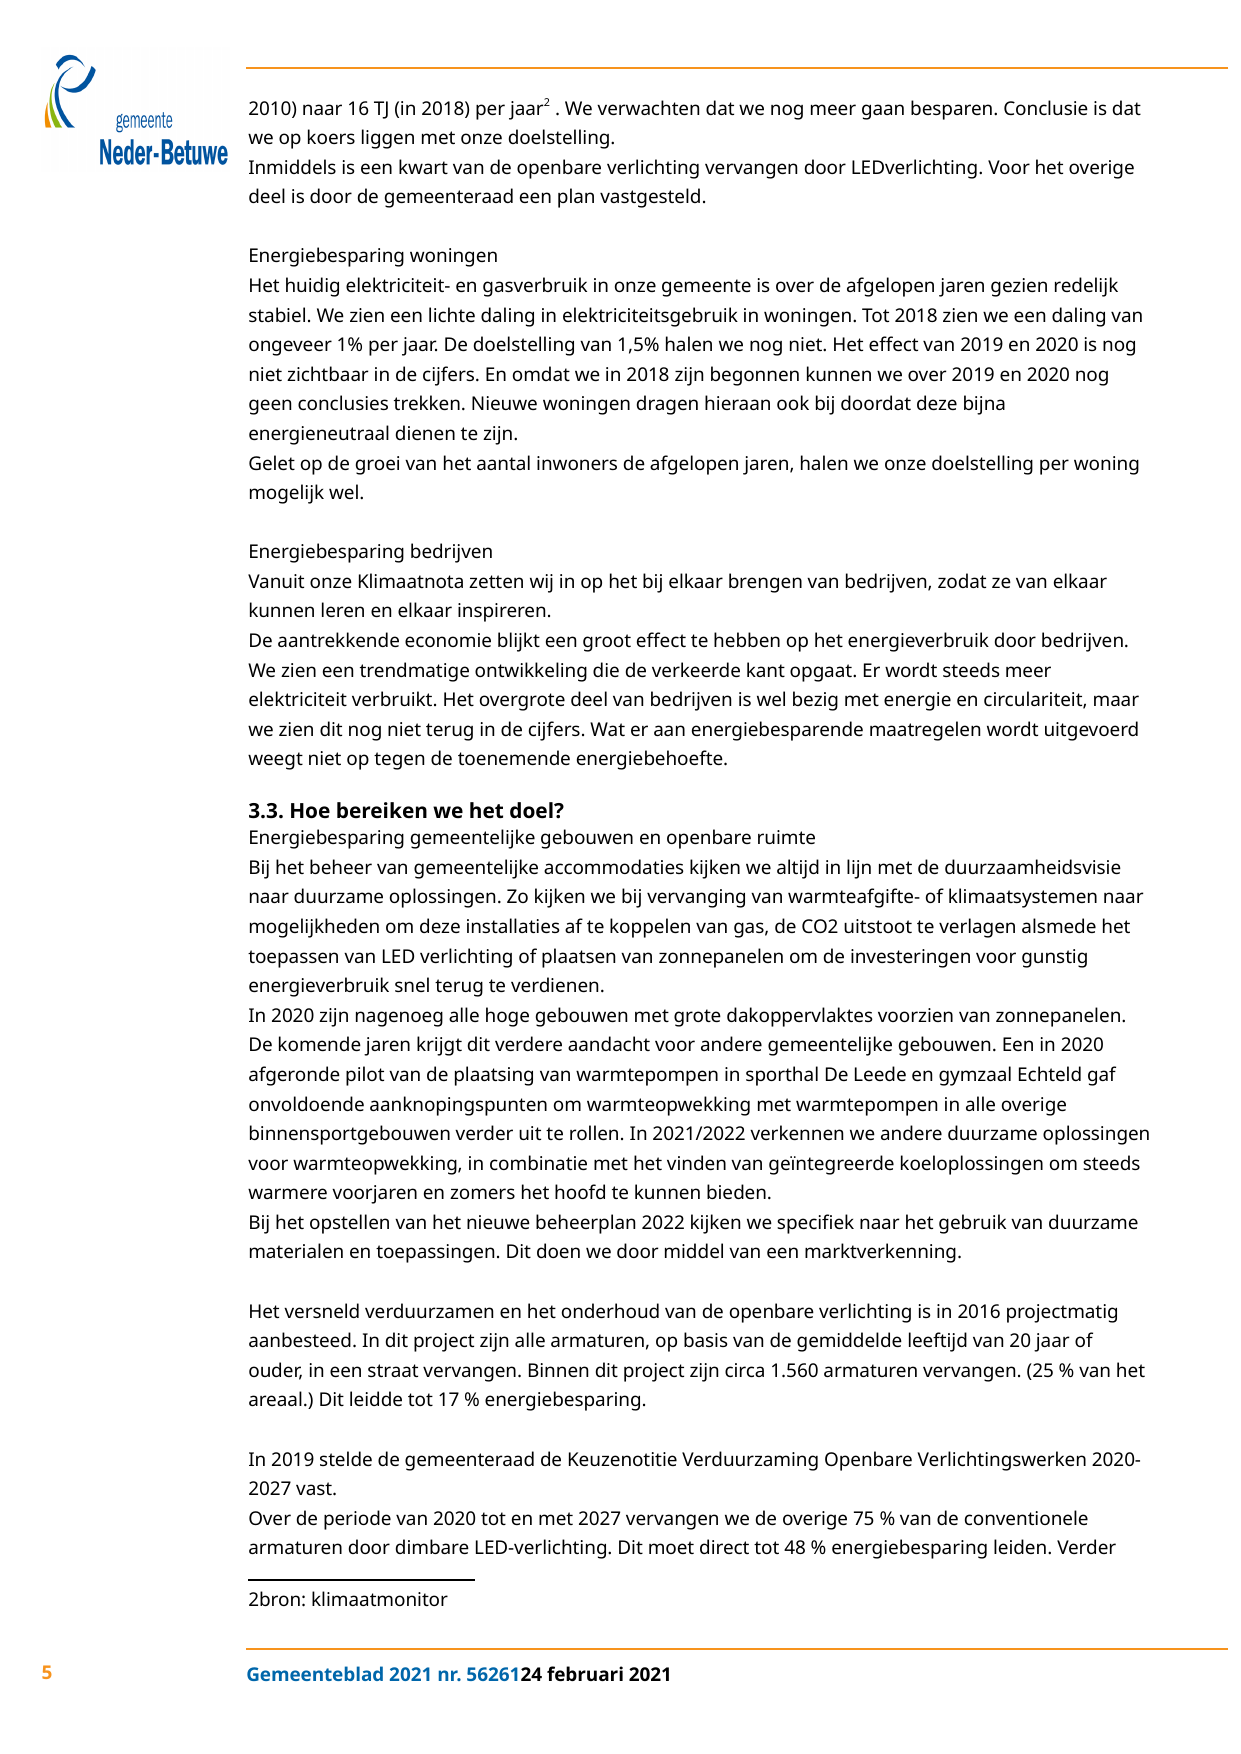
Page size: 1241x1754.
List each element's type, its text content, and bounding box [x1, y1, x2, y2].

text 2010) naar 16 TJ (in 2018) per jaar . We verwachten dat we nog meer gaan besparen. Conclusie is dat we op koers liggen met onze doelstelling. [248, 95, 1152, 150]
text Bij het beheer van gemeentelijke accommodaties kijken we altijd in lijn met de duurzaamheidsvisie naar duurzame oplossingen. Zo kijken we bij vervanging van warmteafgifte- of klimaatsystemen naar mogelijkheden om deze installaties af te koppelen van gas, de CO2 uitstoot te verlagen alsmede het toepassen van LED verlichting of plaatsen van zonnepanelen om de investeringen voor gunstig energieverbruik snel terug te verdienen. [248, 854, 1152, 998]
text 3.3. Hoe bereiken we het doel? [248, 796, 1152, 824]
text Energiebesparing bedrijven [248, 538, 1152, 564]
picture [41, 47, 231, 172]
text Energiebesparing woningen [248, 243, 1152, 268]
text Het versneld verduurzamen en het onderhoud van de openbare verlichting is in 2016 projectmatig aanbesteed. In dit project zijn alle armaturen, op basis van de gemiddelde leeftijd van 20 jaar of ouder, in een straat vervangen. Binnen dit project zijn circa 1.560 armaturen vervangen. (25 % van het areaal.) Dit leidde tot 17 % energiebesparing. [248, 1298, 1152, 1412]
text Gelet op de groei van het aantal inwoners de afgelopen jaren, halen we onze doelstelling per woning mogelijk wel. [248, 450, 1152, 505]
text bron: klimaatmonitor [248, 1586, 1152, 1612]
text De aantrekkende economie blijkt een groot effect te hebben op het energieverbruik door bedrijven. We zien een trendmatige ontwikkeling die de verkeerde kant opgaat. Er wordt steeds meer elektriciteit verbruikt. Het overgrote deel van bedrijven is wel bezig met energie en circulariteit, maar we zien dit nog niet terug in de cijfers. Wat er aan energiebesparende maatregelen wordt uitgevoerd weegt niet op tegen de toenemende energiebehoefte. [248, 627, 1152, 771]
text Energiebesparing gemeentelijke gebouwen en openbare ruimte [248, 824, 1152, 850]
text Vanuit onze Klimaatnota zetten wij in op het bij elkaar brengen van bedrijven, zodat ze van elkaar kunnen leren en elkaar inspireren. [248, 568, 1152, 623]
text Bij het opstellen van het nieuwe beheerplan 2022 kijken we specifiek naar het gebruik van duurzame materialen en toepassingen. Dit doen we door middel van een marktverkenning. [248, 1209, 1152, 1264]
text In 2020 zijn nagenoeg alle hoge gebouwen met grote dakoppervlaktes voorzien van zonnepanelen. De komende jaren krijgt dit verdere aandacht voor andere gemeentelijke gebouwen. Een in 2020 afgeronde pilot van de plaatsing van warmtepompen in sporthal De Leede en gymzaal Echteld gaf onvoldoende aanknopingspunten om warmteopwekking met warmtepompen in alle overige binnensportgebouwen verder uit te rollen. In 2021/2022 verkennen we andere duurzame oplossingen voor warmteopwekking, in combinatie met het vinden van geïntegreerde koeloplossingen om steeds warmere voorjaren en zomers het hoofd te kunnen bieden. [248, 1002, 1152, 1205]
text Over de periode van 2020 tot en met 2027 vervangen we de overige 75 % van de conventionele armaturen door dimbare LED-verlichting. Dit moet direct tot 48 % energiebesparing leiden. Verder [248, 1505, 1152, 1560]
text Het huidig elektriciteit- en gasverbruik in onze gemeente is over de afgelopen jaren gezien redelijk stabiel. We zien een lichte daling in elektriciteitsgebruik in woningen. Tot 2018 zien we een daling van ongeveer 1% per jaar. De doelstelling van 1,5% halen we nog niet. Het effect van 2019 en 2020 is nog niet zichtbaar in de cijfers. En omdat we in 2018 zijn begonnen kunnen we over 2019 en 2020 nog geen conclusies trekken. Nieuwe woningen dragen hieraan ook bij doordat deze bijna energieneutraal dienen te zijn. [248, 272, 1152, 446]
text Inmiddels is een kwart van de openbare verlichting vervangen door LEDverlichting. Voor het overige deel is door de gemeenteraad een plan vastgesteld. [248, 154, 1152, 209]
text In 2019 stelde de gemeenteraad de Keuzenotitie Verduurzaming Openbare Verlichtingswerken 2020-2027 vast. [248, 1446, 1152, 1501]
